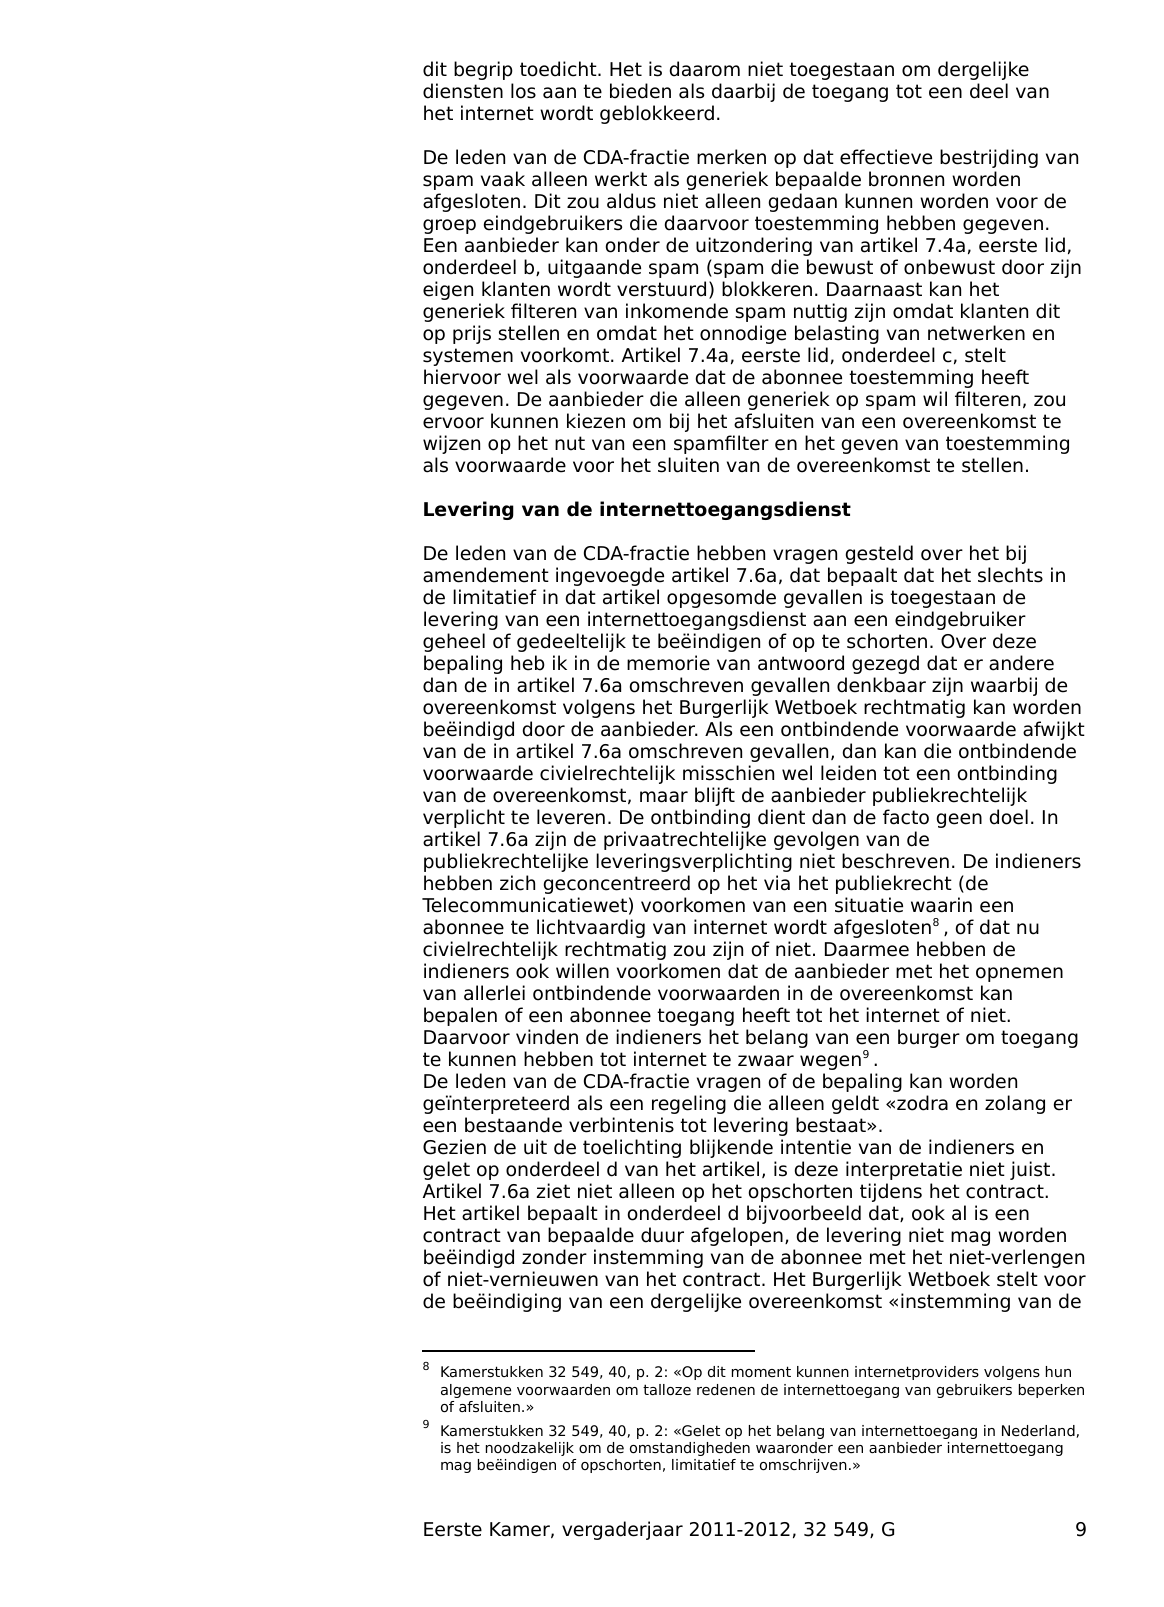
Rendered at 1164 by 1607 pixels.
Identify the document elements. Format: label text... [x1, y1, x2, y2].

text Een aanbieder kan onder de uitzondering van artikel 7.4a, eerste lid, onderdeel b, uitgaande spam (spam die bewust of onbewust door zijn eigen klanten wordt verstuurd) blokkeren. Daarnaast kan het generiek filteren van inkomende spam nuttig zijn omdat klanten dit op prijs stellen en omdat het onnodige belasting van netwerken en systemen voorkomt. Artikel 7.4a, eerste lid, onderdeel c, stelt hiervoor wel als voorwaarde dat de abonnee toestemming heeft gegeven. De aanbieder die alleen generiek op spam wil filteren, zou ervoor kunnen kiezen om bij het afsluiten van een overeenkomst te wijzen op het nut van een spamfilter en het geven van toestemming als voorwaarde voor het sluiten van de overeenkomst te stellen. [422, 235, 1087, 477]
text Kamerstukken 32 549, 40, p. 2: «Gelet op het belang van internettoegang in Nederland, is het noodzakelijk om de omstandigheden waaronder een aanbieder internettoegang mag beëindigen of opschorten, limitatief te omschrijven.» [422, 1418, 1087, 1474]
text Kamerstukken 32 549, 40, p. 2: «Op dit moment kunnen internetproviders volgens hun algemene voorwaarden om talloze redenen de internettoegang van gebruikers beperken of afsluiten.» [422, 1360, 1087, 1416]
subtitle Levering van de internettoegangsdienst [422, 499, 1087, 521]
text De leden van de CDA-fractie merken op dat effectieve bestrijding van spam vaak alleen werkt als generiek bepaalde bronnen worden afgesloten. Dit zou aldus niet alleen gedaan kunnen worden voor de groep eindgebruikers die daarvoor toestemming hebben gegeven. [422, 147, 1087, 235]
text De leden van de CDA-fractie vragen of de bepaling kan worden geïnterpreteerd als een regeling die alleen geldt «zodra en zolang er een bestaande verbintenis tot levering bestaat». [422, 1071, 1087, 1137]
text dit begrip toedicht. Het is daarom niet toegestaan om dergelijke diensten los aan te bieden als daarbij de toegang tot een deel van het internet wordt geblokkeerd. [422, 59, 1087, 125]
text Gezien de uit de toelichting blijkende intentie van de indieners en gelet op onderdeel d van het artikel, is deze interpretatie niet juist. Artikel 7.6a ziet niet alleen op het opschorten tijdens het contract. Het artikel bepaalt in onderdeel d bijvoorbeeld dat, ook al is een contract van bepaalde duur afgelopen, de levering niet mag worden beëindigd zonder instemming van de abonnee met het niet-verlengen of niet-vernieuwen van het contract. Het Burgerlijk Wetboek stelt voor de beëindiging van een dergelijke overeenkomst «instemming van de [422, 1137, 1087, 1312]
text De leden van de CDA-fractie hebben vragen gesteld over het bij amendement ingevoegde artikel 7.6a, dat bepaalt dat het slechts in de limitatief in dat artikel opgesomde gevallen is toegestaan de levering van een internettoegangsdienst aan een eindgebruiker geheel of gedeeltelijk te beëindigen of op te schorten. Over deze bepaling heb ik in de memorie van antwoord gezegd dat er andere dan de in artikel 7.6a omschreven gevallen denkbaar zijn waarbij de overeenkomst volgens het Burgerlijk Wetboek rechtmatig kan worden beëindigd door de aanbieder. Als een ontbindende voorwaarde afwijkt van de in artikel 7.6a omschreven gevallen, dan kan die ontbindende voorwaarde civielrechtelijk misschien wel leiden tot een ontbinding van de overeenkomst, maar blijft de aanbieder publiekrechtelijk verplicht te leveren. De ontbinding dient dan de facto geen doel. In artikel 7.6a zijn de privaatrechtelijke gevolgen van de publiekrechtelijke leveringsverplichting niet beschreven. De indieners hebben zich geconcentreerd op het via het publiekrecht (de Telecommunicatiewet) voorkomen van een situatie waarin een abonnee te lichtvaardig van internet wordt afgesloten, of dat nu civielrechtelijk rechtmatig zou zijn of niet. Daarmee hebben de indieners ook willen voorkomen dat de aanbieder met het opnemen van allerlei ontbindende voorwaarden in de overeenkomst kan bepalen of een abonnee toegang heeft tot het internet of niet. Daarvoor vinden de indieners het belang van een burger om toegang te kunnen hebben tot internet te zwaar wegen. [422, 543, 1087, 1071]
